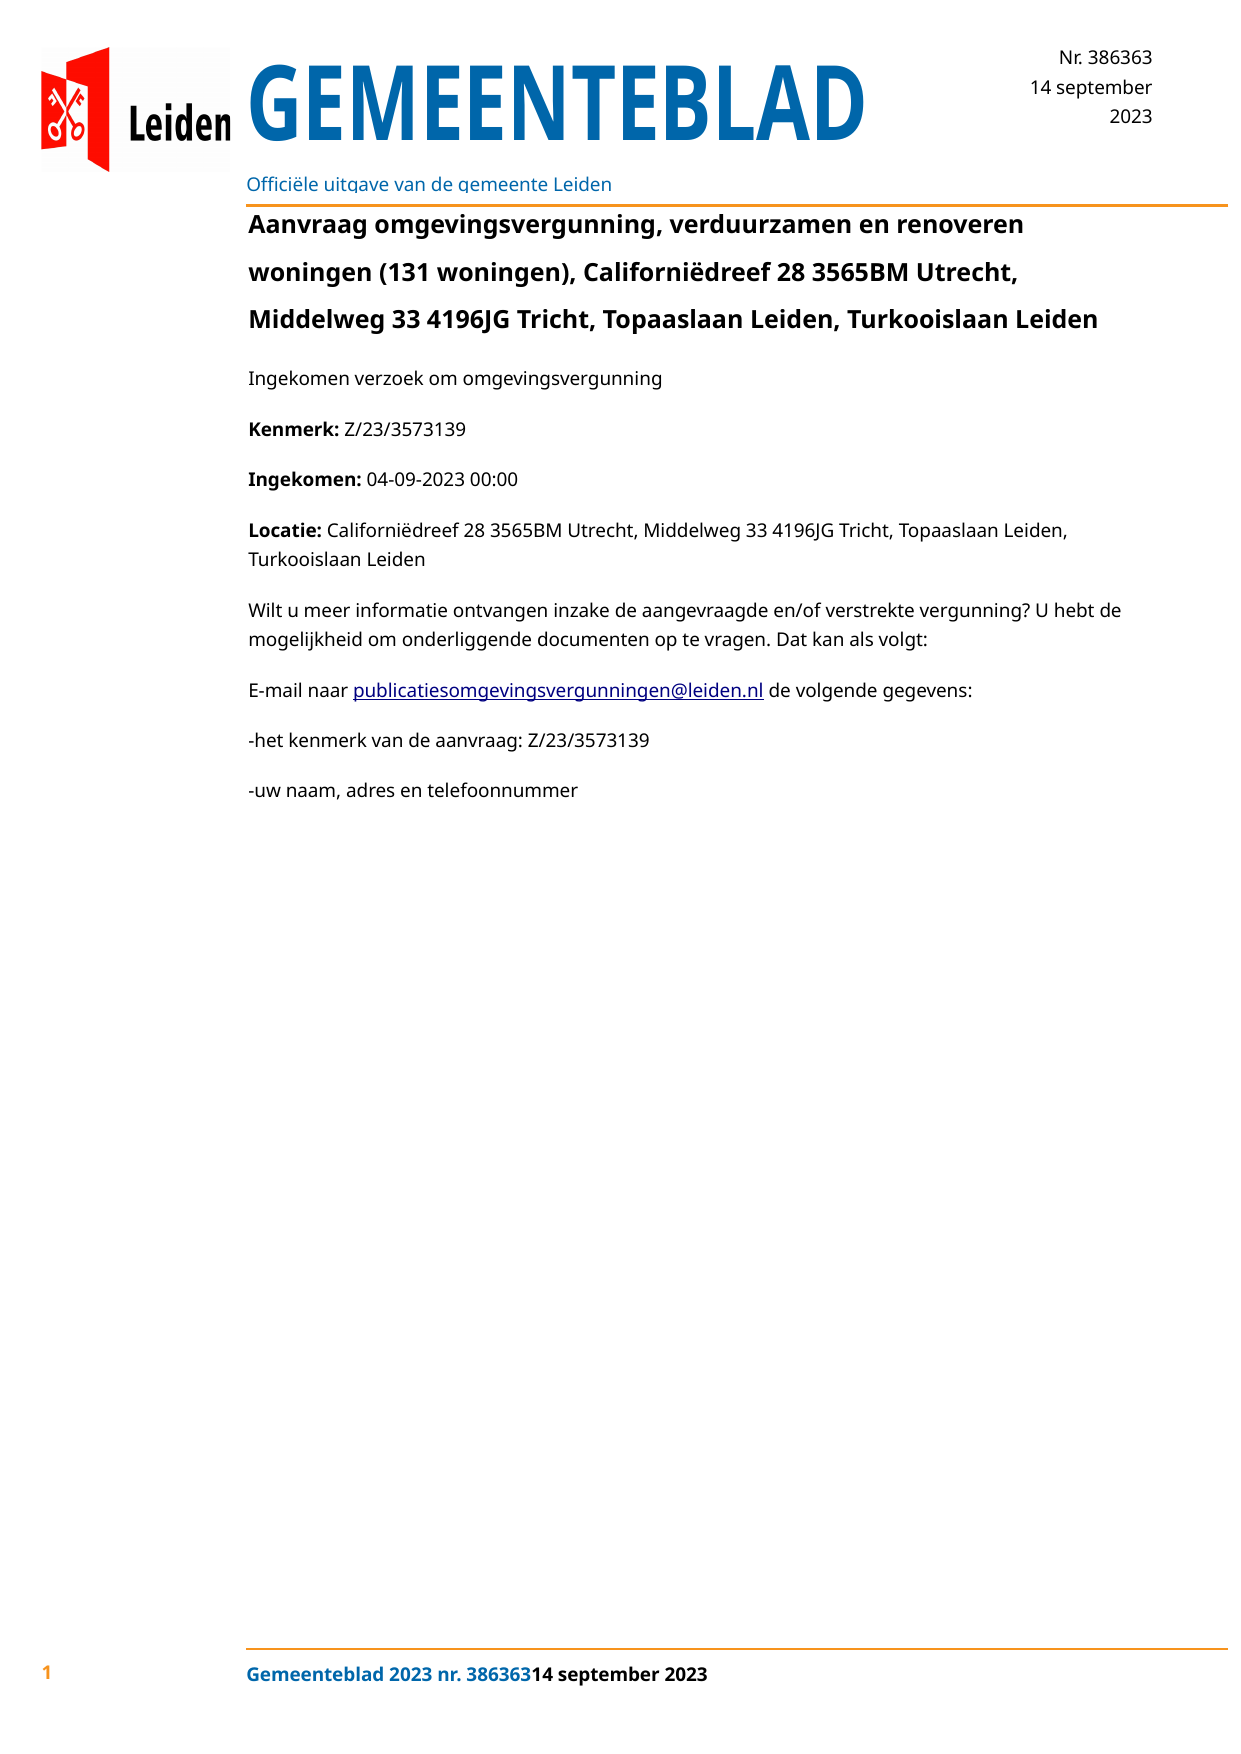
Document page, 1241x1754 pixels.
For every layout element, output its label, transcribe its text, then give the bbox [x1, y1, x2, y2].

text Kenmerk: Z/23/3573139 [248, 416, 1152, 442]
text Locatie: Californiëdreef 28 3565BM Utrecht, Middelweg 33 4196JG Tricht, Topaaslaan Leiden, Turkooislaan Leiden [248, 517, 1152, 572]
text Ingekomen verzoek om omgevingsvergunning [248, 366, 1152, 391]
text Wilt u meer informatie ontvangen inzake de aangevraagde en/of verstrekte vergunning? U hebt de mogelijkheid om onderliggende documenten op te vragen. Dat kan als volgt: [248, 597, 1152, 652]
text -het kenmerk van de aanvraag: Z/23/3573139 [248, 727, 1152, 753]
text Aanvraag omgevingsvergunning, verduurzamen en renoveren woningen (131 woningen), Californiëdreef 28 3565BM Utrecht, Middelweg 33 4196JG Tricht, Topaaslaan Leiden, Turkooislaan Leiden [248, 207, 1152, 336]
text -uw naam, adres en telefoonnummer [248, 778, 1152, 803]
picture [41, 47, 231, 172]
text E-mail naar publicatiesomgevingsvergunningen@leiden.nl de volgende gegevens: [248, 677, 1152, 702]
text Ingekomen: 04-09-2023 00:00 [248, 466, 1152, 492]
